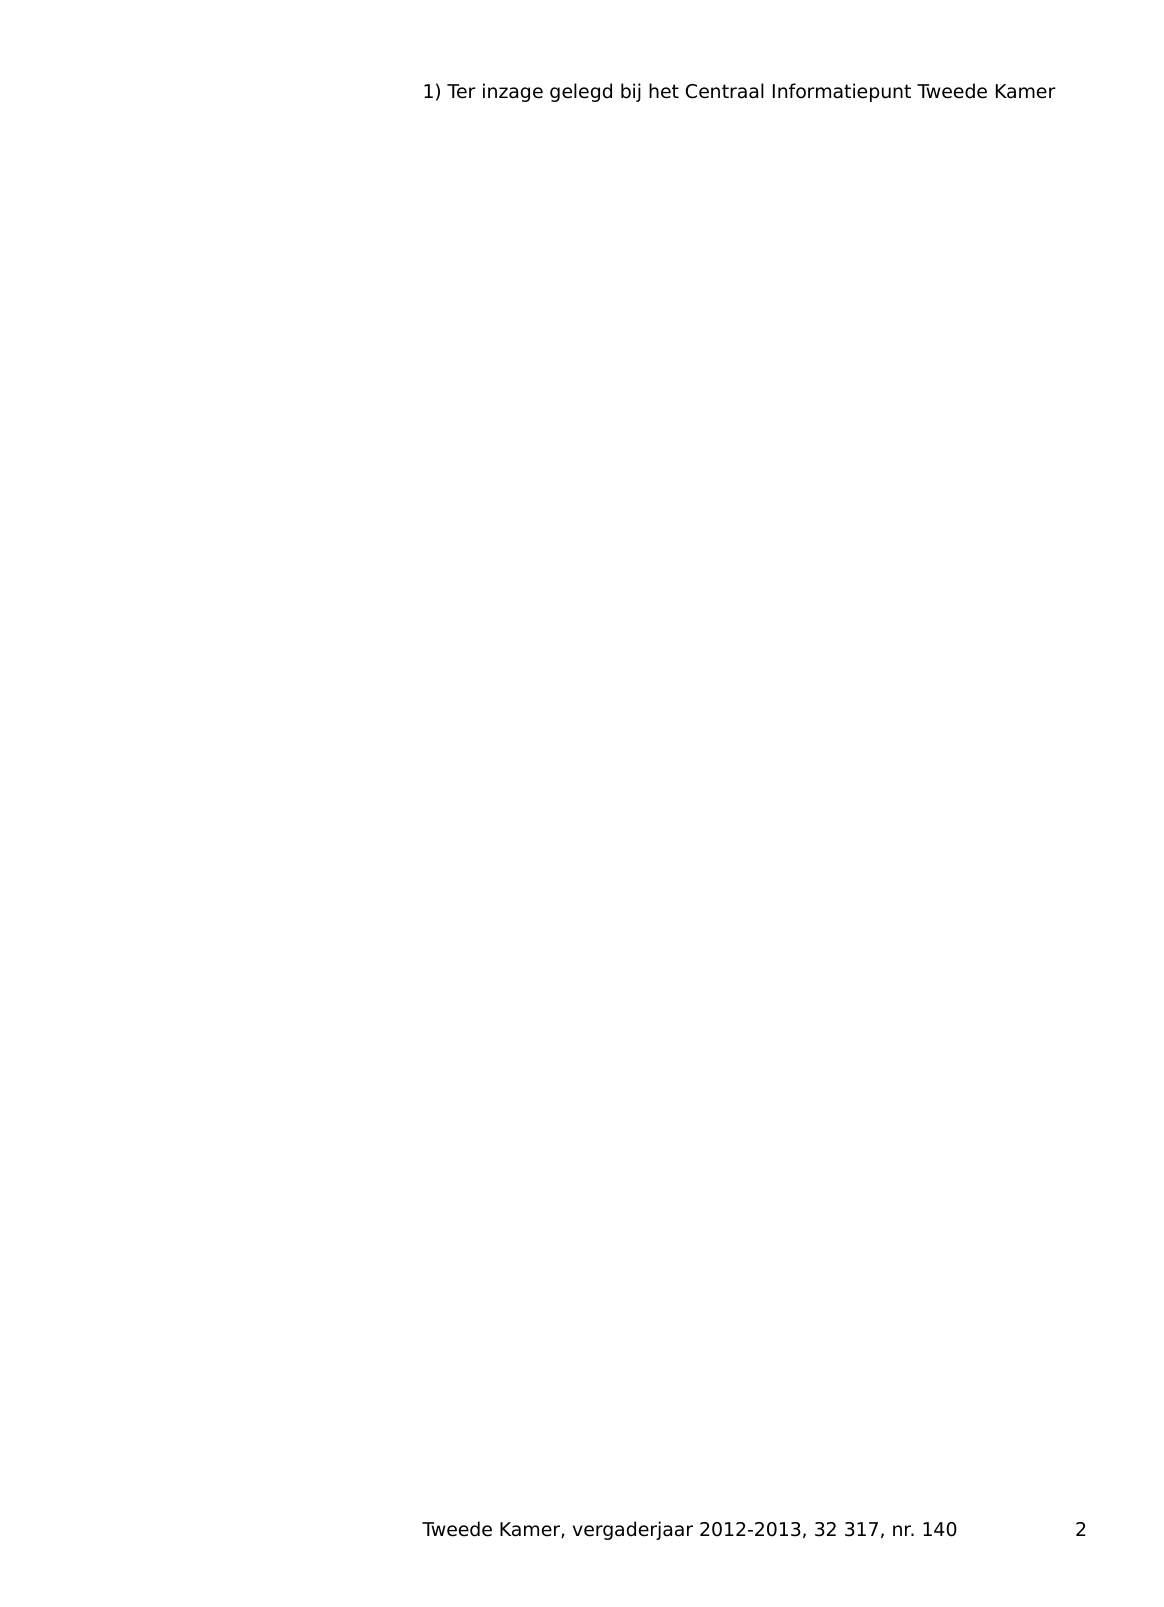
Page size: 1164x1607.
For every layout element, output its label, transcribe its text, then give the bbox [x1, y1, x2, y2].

text 1) Ter inzage gelegd bij het Centraal Informatiepunt Tweede Kamer [422, 81, 1087, 103]
